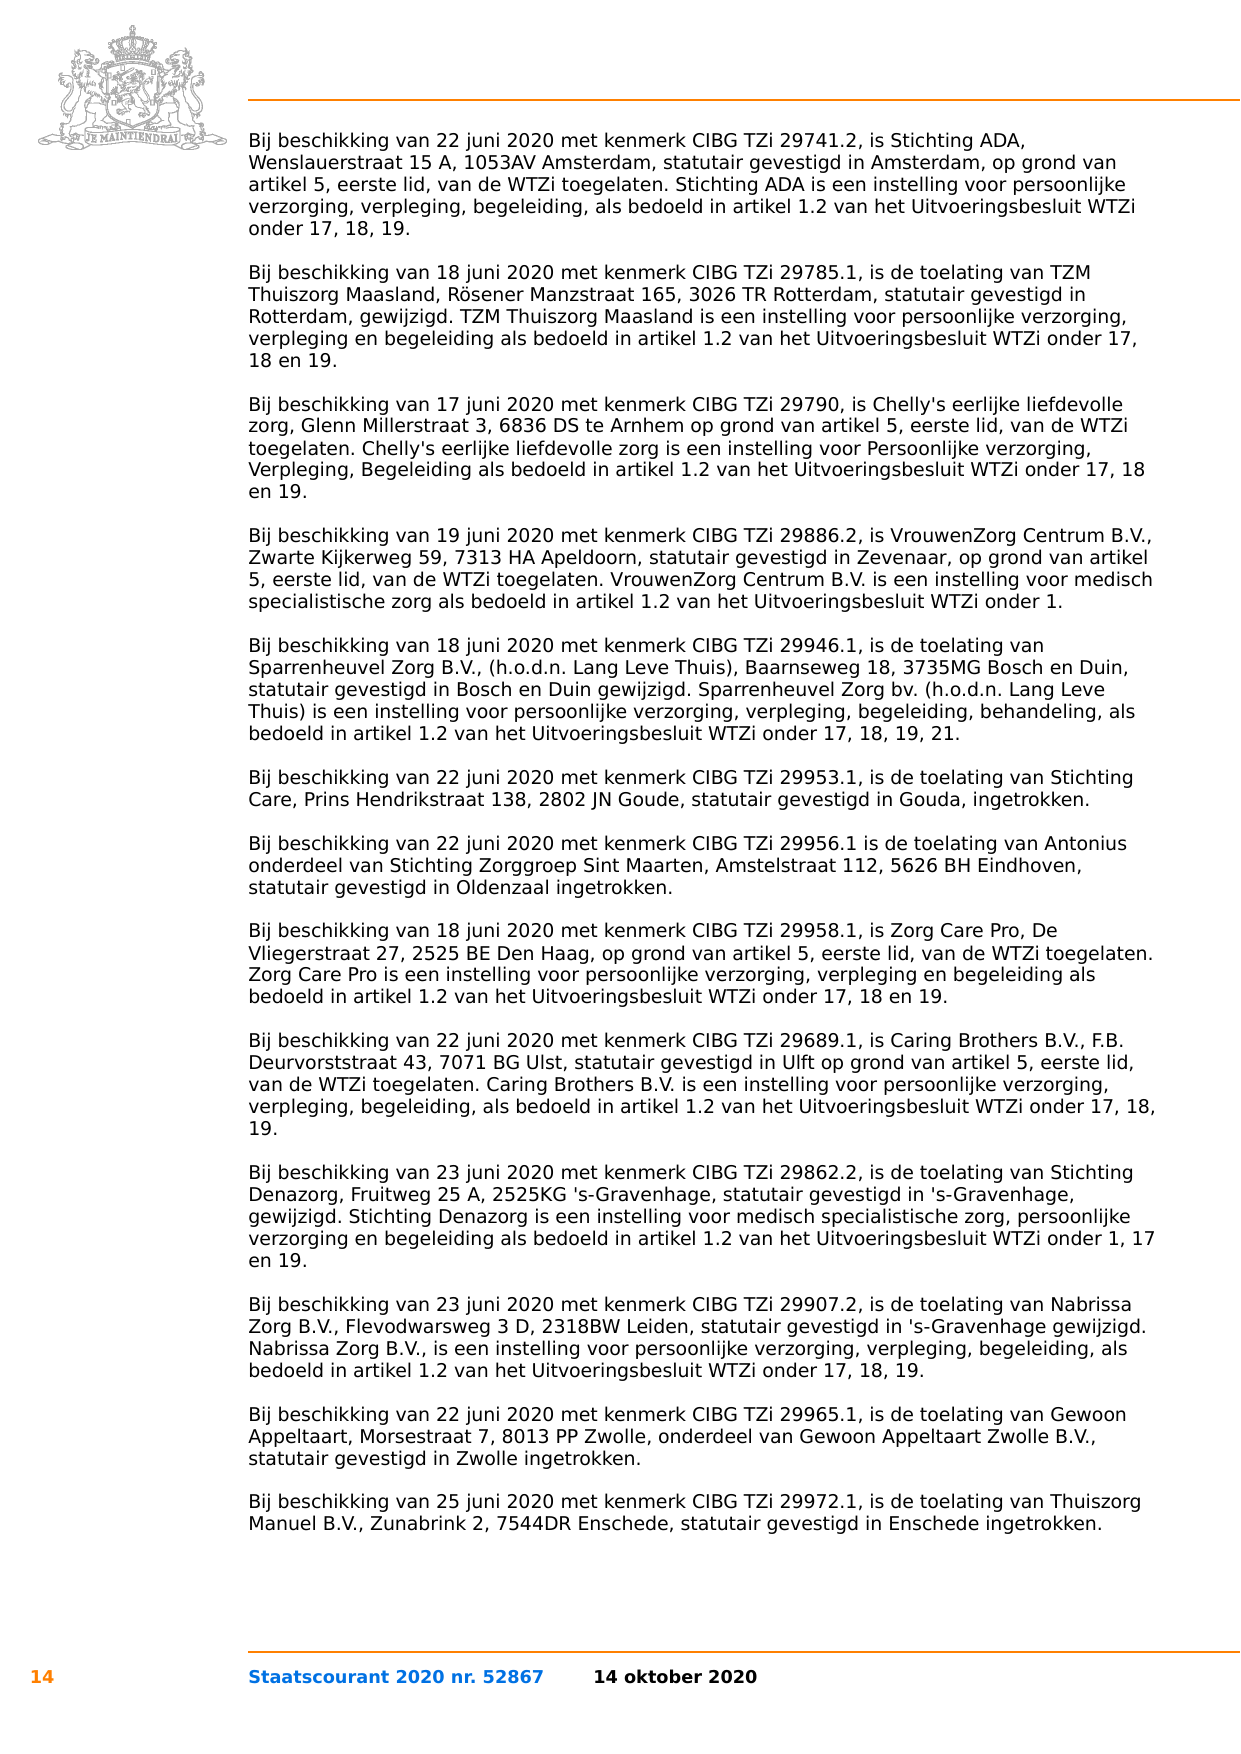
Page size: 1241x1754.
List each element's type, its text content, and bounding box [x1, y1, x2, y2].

text Bij beschikking van 18 juni 2020 met kenmerk CIBG TZi 29946.1, is de toelating van Sparrenheuvel Zorg B.V., (h.o.d.n. Lang Leve Thuis), Baarnseweg 18, 3735MG Bosch en Duin, statutair gevestigd in Bosch en Duin gewijzigd. Sparrenheuvel Zorg bv. (h.o.d.n. Lang Leve Thuis) is een instelling voor persoonlijke verzorging, verpleging, begeleiding, behandeling, als bedoeld in artikel 1.2 van het Uitvoeringsbesluit WTZi onder 17, 18, 19, 21. [248, 635, 1163, 745]
text Bij beschikking van 23 juni 2020 met kenmerk CIBG TZi 29862.2, is de toelating van Stichting Denazorg, Fruitweg 25 A, 2525KG 's-Gravenhage, statutair gevestigd in 's-Gravenhage, gewijzigd. Stichting Denazorg is een instelling voor medisch specialistische zorg, persoonlijke verzorging en begeleiding als bedoeld in artikel 1.2 van het Uitvoeringsbesluit WTZi onder 1, 17 en 19. [248, 1162, 1163, 1272]
text Bij beschikking van 22 juni 2020 met kenmerk CIBG TZi 29965.1, is de toelating van Gewoon Appeltaart, Morsestraat 7, 8013 PP Zwolle, onderdeel van Gewoon Appeltaart Zwolle B.V., statutair gevestigd in Zwolle ingetrokken. [248, 1403, 1163, 1469]
text Bij beschikking van 17 juni 2020 met kenmerk CIBG TZi 29790, is Chelly's eerlijke liefdevolle zorg, Glenn Millerstraat 3, 6836 DS te Arnhem op grond van artikel 5, eerste lid, van de WTZi toegelaten. Chelly's eerlijke liefdevolle zorg is een instelling voor Persoonlijke verzorging, Verpleging, Begeleiding als bedoeld in artikel 1.2 van het Uitvoeringsbesluit WTZi onder 17, 18 en 19. [248, 393, 1163, 503]
text Bij beschikking van 22 juni 2020 met kenmerk CIBG TZi 29953.1, is de toelating van Stichting Care, Prins Hendrikstraat 138, 2802 JN Goude, statutair gevestigd in Gouda, ingetrokken. [248, 767, 1163, 811]
text Bij beschikking van 18 juni 2020 met kenmerk CIBG TZi 29785.1, is de toelating van TZM Thuiszorg Maasland, Rösener Manzstraat 165, 3026 TR Rotterdam, statutair gevestigd in Rotterdam, gewijzigd. TZM Thuiszorg Maasland is een instelling voor persoonlijke verzorging, verpleging en begeleiding als bedoeld in artikel 1.2 van het Uitvoeringsbesluit WTZi onder 17, 18 en 19. [248, 262, 1163, 372]
text Bij beschikking van 22 juni 2020 met kenmerk CIBG TZi 29956.1 is de toelating van Antonius onderdeel van Stichting Zorggroep Sint Maarten, Amstelstraat 112, 5626 BH Eindhoven, statutair gevestigd in Oldenzaal ingetrokken. [248, 833, 1163, 898]
picture [38, 25, 227, 150]
text Bij beschikking van 22 juni 2020 met kenmerk CIBG TZi 29689.1, is Caring Brothers B.V., F.B. Deurvorststraat 43, 7071 BG Ulst, statutair gevestigd in Ulft op grond van artikel 5, eerste lid, van de WTZi toegelaten. Caring Brothers B.V. is een instelling voor persoonlijke verzorging, verpleging, begeleiding, als bedoeld in artikel 1.2 van het Uitvoeringsbesluit WTZi onder 17, 18, 19. [248, 1030, 1163, 1140]
text Bij beschikking van 22 juni 2020 met kenmerk CIBG TZi 29741.2, is Stichting ADA, Wenslauerstraat 15 A, 1053AV Amsterdam, statutair gevestigd in Amsterdam, op grond van artikel 5, eerste lid, van de WTZi toegelaten. Stichting ADA is een instelling voor persoonlijke verzorging, verpleging, begeleiding, als bedoeld in artikel 1.2 van het Uitvoeringsbesluit WTZi onder 17, 18, 19. [248, 130, 1163, 240]
text Bij beschikking van 23 juni 2020 met kenmerk CIBG TZi 29907.2, is de toelating van Nabrissa Zorg B.V., Flevodwarsweg 3 D, 2318BW Leiden, statutair gevestigd in 's-Gravenhage gewijzigd. Nabrissa Zorg B.V., is een instelling voor persoonlijke verzorging, verpleging, begeleiding, als bedoeld in artikel 1.2 van het Uitvoeringsbesluit WTZi onder 17, 18, 19. [248, 1294, 1163, 1382]
text Bij beschikking van 19 juni 2020 met kenmerk CIBG TZi 29886.2, is VrouwenZorg Centrum B.V., Zwarte Kijkerweg 59, 7313 HA Apeldoorn, statutair gevestigd in Zevenaar, op grond van artikel 5, eerste lid, van de WTZi toegelaten. VrouwenZorg Centrum B.V. is een instelling voor medisch specialistische zorg als bedoeld in artikel 1.2 van het Uitvoeringsbesluit WTZi onder 1. [248, 525, 1163, 613]
text Bij beschikking van 25 juni 2020 met kenmerk CIBG TZi 29972.1, is de toelating van Thuiszorg Manuel B.V., Zunabrink 2, 7544DR Enschede, statutair gevestigd in Enschede ingetrokken. [248, 1491, 1163, 1535]
text Bij beschikking van 18 juni 2020 met kenmerk CIBG TZi 29958.1, is Zorg Care Pro, De Vliegerstraat 27, 2525 BE Den Haag, op grond van artikel 5, eerste lid, van de WTZi toegelaten. Zorg Care Pro is een instelling voor persoonlijke verzorging, verpleging en begeleiding als bedoeld in artikel 1.2 van het Uitvoeringsbesluit WTZi onder 17, 18 en 19. [248, 920, 1163, 1008]
